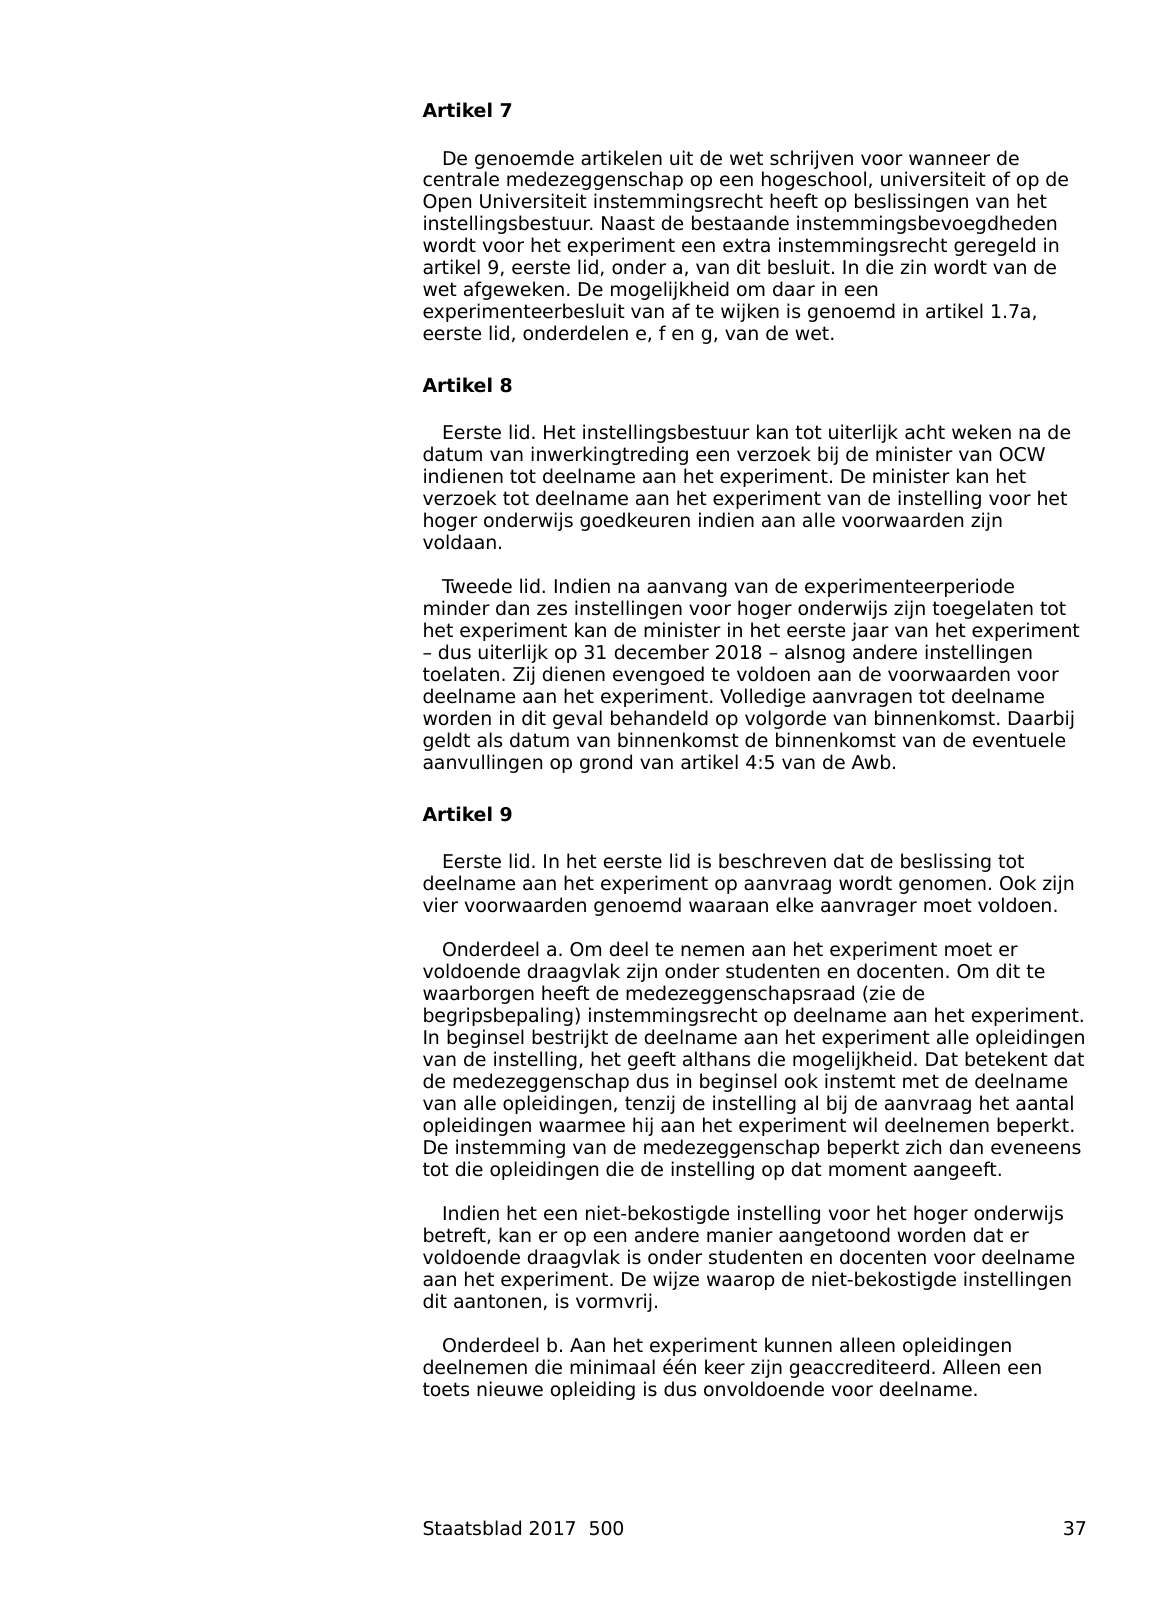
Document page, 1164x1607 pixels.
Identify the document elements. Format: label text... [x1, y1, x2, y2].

text Onderdeel a. Om deel te nemen aan het experiment moet er voldoende draagvlak zijn onder studenten en docenten. Om dit te waarborgen heeft de medezeggenschapsraad (zie de begripsbepaling) instemmingsrecht op deelname aan het experiment. In beginsel bestrijkt de deelname aan het experiment alle opleidingen van de instelling, het geeft althans die mogelijkheid. Dat betekent dat de medezeggenschap dus in beginsel ook instemt met de deelname van alle opleidingen, tenzij de instelling al bij de aanvraag het aantal opleidingen waarmee hij aan het experiment wil deelnemen beperkt. De instemming van de medezeggenschap beperkt zich dan eveneens tot die opleidingen die de instelling op dat moment aangeeft. [422, 939, 1087, 1181]
subtitle Artikel 7 [422, 100, 1087, 122]
text Tweede lid. Indien na aanvang van de experimenteerperiode minder dan zes instellingen voor hoger onderwijs zijn toegelaten tot het experiment kan de minister in het eerste jaar van het experiment – dus uiterlijk op 31 december 2018 – alsnog andere instellingen toelaten. Zij dienen evengoed te voldoen aan de voorwaarden voor deelname aan het experiment. Volledige aanvragen tot deelname worden in dit geval behandeld op volgorde van binnenkomst. Daarbij geldt als datum van binnenkomst de binnenkomst van de eventuele aanvullingen op grond van artikel 4:5 van de Awb. [422, 576, 1087, 774]
subtitle Artikel 8 [422, 375, 1087, 397]
text Eerste lid. In het eerste lid is beschreven dat de beslissing tot deelname aan het experiment op aanvraag wordt genomen. Ook zijn vier voorwaarden genoemd waaraan elke aanvrager moet voldoen. [422, 851, 1087, 917]
text De genoemde artikelen uit de wet schrijven voor wanneer de centrale medezeggenschap op een hogeschool, universiteit of op de Open Universiteit instemmingsrecht heeft op beslissingen van het instellingsbestuur. Naast de bestaande instemmingsbevoegdheden wordt voor het experiment een extra instemmingsrecht geregeld in artikel 9, eerste lid, onder a, van dit besluit. In die zin wordt van de wet afgeweken. De mogelijkheid om daar in een experimenteerbesluit van af te wijken is genoemd in artikel 1.7a, eerste lid, onderdelen e, f en g, van de wet. [422, 147, 1087, 345]
text Onderdeel b. Aan het experiment kunnen alleen opleidingen deelnemen die minimaal één keer zijn geaccrediteerd. Alleen een toets nieuwe opleiding is dus onvoldoende voor deelname. [422, 1335, 1087, 1401]
text Indien het een niet-bekostigde instelling voor het hoger onderwijs betreft, kan er op een andere manier aangetoond worden dat er voldoende draagvlak is onder studenten en docenten voor deelname aan het experiment. De wijze waarop de niet-bekostigde instellingen dit aantonen, is vormvrij. [422, 1203, 1087, 1313]
subtitle Artikel 9 [422, 804, 1087, 826]
text Eerste lid. Het instellingsbestuur kan tot uiterlijk acht weken na de datum van inwerkingtreding een verzoek bij de minister van OCW indienen tot deelname aan het experiment. De minister kan het verzoek tot deelname aan het experiment van de instelling voor het hoger onderwijs goedkeuren indien aan alle voorwaarden zijn voldaan. [422, 422, 1087, 554]
